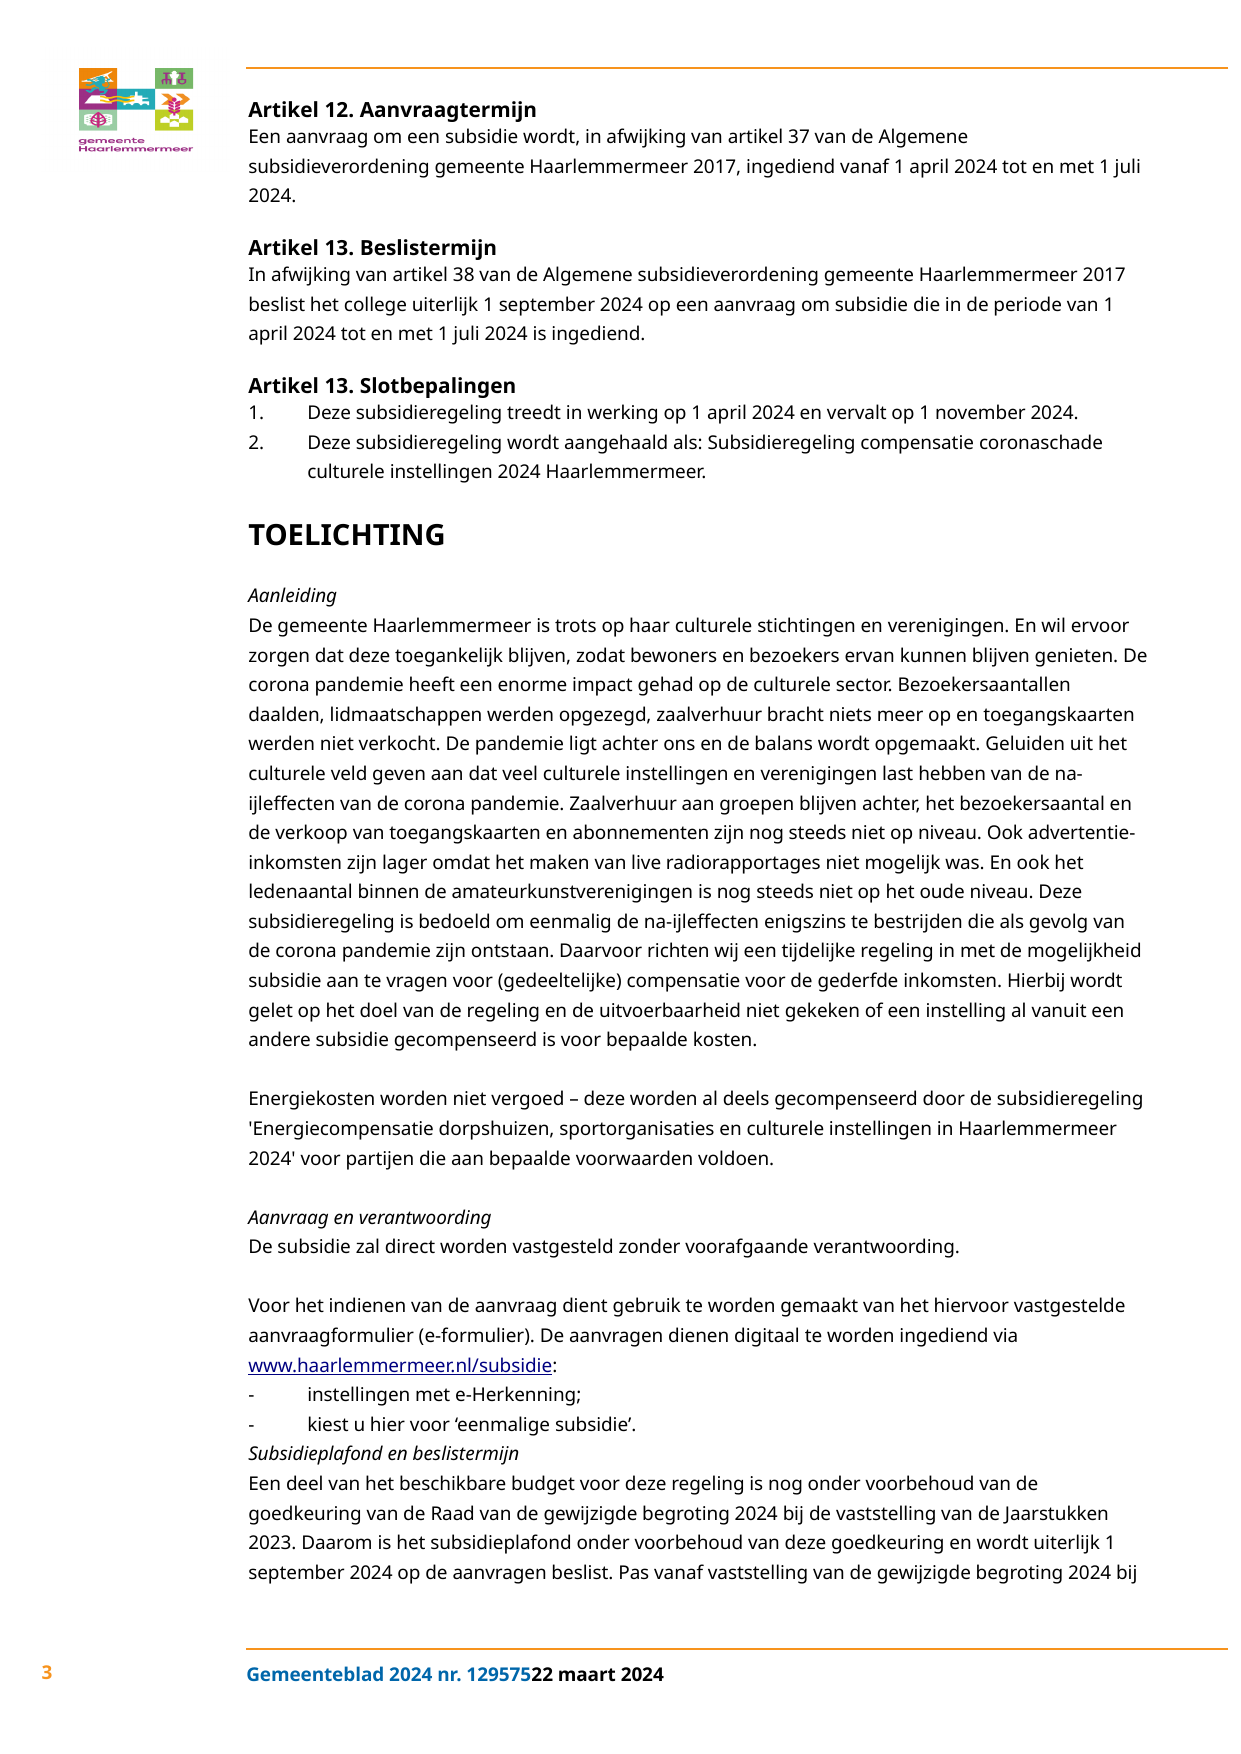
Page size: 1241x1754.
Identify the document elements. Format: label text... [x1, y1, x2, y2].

text Artikel 12. Aanvraagtermijn [248, 95, 1152, 123]
text Aanleiding [248, 583, 1152, 608]
text De gemeente Haarlemmermeer is trots op haar culturele stichtingen en verenigingen. En wil ervoor zorgen dat deze toegankelijk blijven, zodat bewoners en bezoekers ervan kunnen blijven genieten. De corona pandemie heeft een enorme impact gehad op de culturele sector. Bezoekersaantallen daalden, lidmaatschappen werden opgezegd, zaalverhuur bracht niets meer op en toegangskaarten werden niet verkocht. De pandemie ligt achter ons en de balans wordt opgemaakt. Geluiden uit het culturele veld geven aan dat veel culturele instellingen en verenigingen last hebben van de na-ijleffecten van de corona pandemie. Zaalverhuur aan groepen blijven achter, het bezoekersaantal en de verkoop van toegangskaarten en abonnementen zijn nog steeds niet op niveau. Ook advertentie-inkomsten zijn lager omdat het maken van live radiorapportages niet mogelijk was. En ook het ledenaantal binnen de amateurkunstverenigingen is nog steeds niet op het oude niveau. Deze subsidieregeling is bedoeld om eenmalig de na-ijleffecten enigszins te bestrijden die als gevolg van de corona pandemie zijn ontstaan. Daarvoor richten wij een tijdelijke regeling in met de mogelijkheid subsidie aan te vragen voor (gedeeltelijke) compensatie voor de gederfde inkomsten. Hierbij wordt gelet op het doel van de regeling en de uitvoerbaarheid niet gekeken of een instelling al vanuit een andere subsidie gecompenseerd is voor bepaalde kosten. [248, 612, 1152, 1052]
text Een aanvraag om een subsidie wordt, in afwijking van artikel 37 van de Algemene subsidieverordening gemeente Haarlemmermeer 2017, ingediend vanaf 1 april 2024 tot en met 1 juli 2024. [248, 123, 1152, 208]
list kiest u hier voor ‘eenmalige subsidie’. [248, 1411, 1152, 1437]
text Subsidieplafond en beslistermijn [248, 1441, 1152, 1466]
text Artikel 13. Slotbepalingen [248, 371, 1152, 399]
text Aanvraag en verantwoording [248, 1204, 1152, 1229]
text Artikel 13. Beslistermijn [248, 233, 1152, 261]
picture [41, 47, 231, 172]
text De subsidie zal direct worden vastgesteld zonder voorafgaande verantwoording. [248, 1233, 1152, 1259]
text In afwijking van artikel 38 van de Algemene subsidieverordening gemeente Haarlemmermeer 2017 beslist het college uiterlijk 1 september 2024 op een aanvraag om subsidie die in de periode van 1 april 2024 tot en met 1 juli 2024 is ingediend. [248, 261, 1152, 346]
list Deze subsidieregeling treedt in werking op 1 april 2024 en vervalt op 1 november 2024. [248, 399, 1152, 425]
text Een deel van het beschikbare budget voor deze regeling is nog onder voorbehoud van de goedkeuring van de Raad van de gewijzigde begroting 2024 bij de vaststelling van de Jaarstukken 2023. Daarom is het subsidieplafond onder voorbehoud van deze goedkeuring en wordt uiterlijk 1 september 2024 op de aanvragen beslist. Pas vanaf vaststelling van de gewijzigde begroting 2024 bij [248, 1470, 1152, 1584]
list Deze subsidieregeling wordt aangehaald als: Subsidieregeling compensatie coronaschade culturele instellingen 2024 Haarlemmermeer. [248, 429, 1152, 484]
list instellingen met e-Herkenning; [248, 1381, 1152, 1407]
text Voor het indienen van de aanvraag dient gebruik te worden gemaakt van het hiervoor vastgestelde aanvraagformulier (e-formulier). De aanvragen dienen digitaal te worden ingediend via www.haarlemmermeer.nl/subsidie: [248, 1293, 1152, 1377]
text TOELICHTING [248, 514, 1152, 553]
text Energiekosten worden niet vergoed – deze worden al deels gecompenseerd door de subsidieregeling 'Energiecompensatie dorpshuizen, sportorganisaties en culturele instellingen in Haarlemmermeer 2024' voor partijen die aan bepaalde voorwaarden voldoen. [248, 1086, 1152, 1170]
